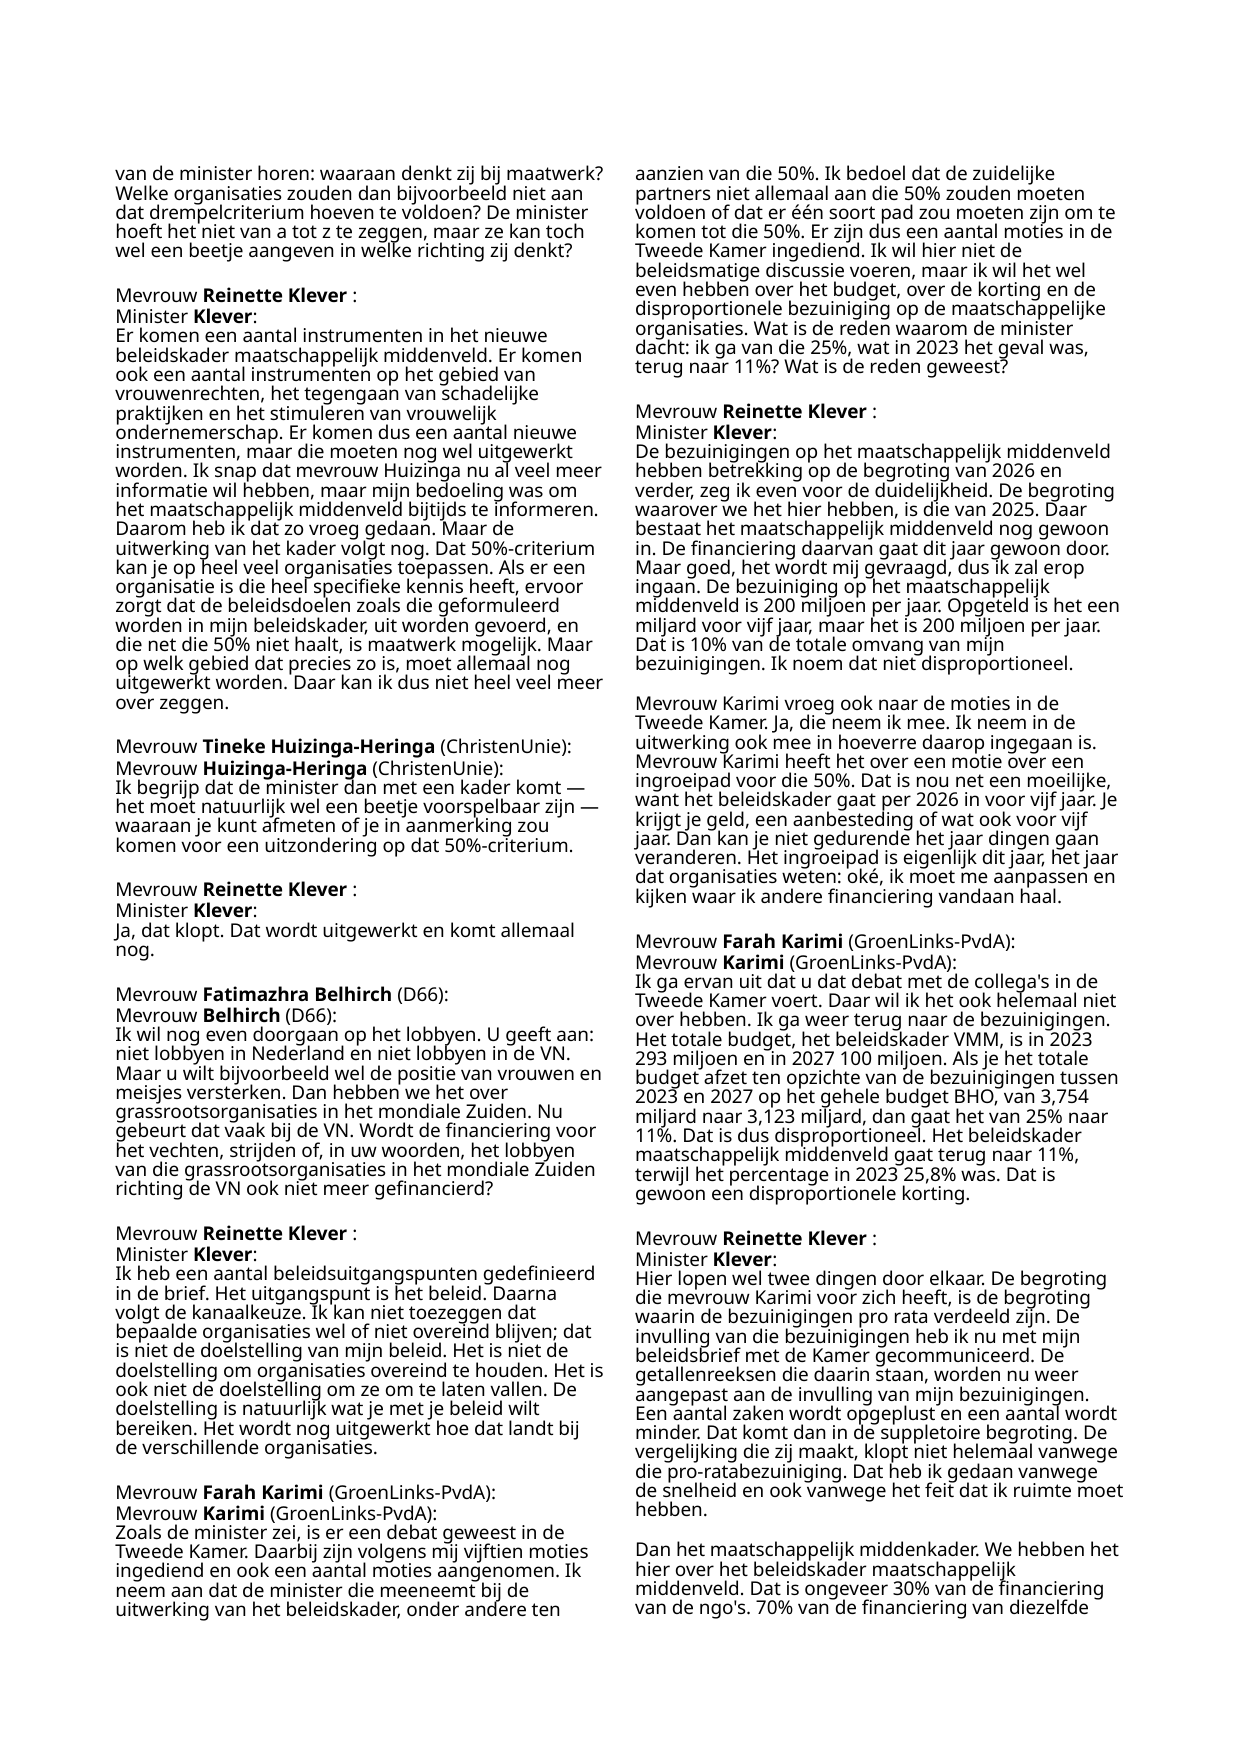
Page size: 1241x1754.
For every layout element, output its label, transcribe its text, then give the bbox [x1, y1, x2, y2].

text Mevrouw Farah Karimi (GroenLinks-PvdA): [635, 928, 1125, 954]
text Mevrouw Reinette Klever : [115, 877, 605, 902]
text Er komen een aantal instrumenten in het nieuwe beleidskader maatschappelijk middenveld. Er komen ook een aantal instrumenten op het gebied van vrouwenrechten, het tegengaan van schadelijke praktijken en het stimuleren van vrouwelijk ondernemerschap. Er komen dus een aantal nieuwe instrumenten, maar die moeten nog wel uitgewerkt worden. Ik snap dat mevrouw Huizinga nu al veel meer informatie wil hebben, maar mijn bedoeling was om het maatschappelijk middenveld bijtijds te informeren. Daarom heb ik dat zo vroeg gedaan. Maar de uitwerking van het kader volgt nog. Dat 50%-criterium kan je op heel veel organisaties toepassen. Als er een organisatie is die heel specifieke kennis heeft, ervoor zorgt dat de beleidsdoelen zoals die geformuleerd worden in mijn beleidskader, uit worden gevoerd, en die net die 50% niet haalt, is maatwerk mogelijk. Maar op welk gebied dat precies zo is, moet allemaal nog uitgewerkt worden. Daar kan ik dus niet heel veel meer over zeggen. [115, 327, 605, 713]
text Ik begrijp dat de minister dan met een kader komt — het moet natuurlijk wel een beetje voorspelbaar zijn — waaraan je kunt afmeten of je in aanmerking zou komen voor een uitzondering op dat 50%-criterium. [115, 779, 605, 856]
text Mevrouw Reinette Klever : [635, 1225, 1125, 1251]
text De bezuinigingen op het maatschappelijk middenveld hebben betrekking op de begroting van 2026 en verder, zeg ik even voor de duidelijkheid. De begroting waarover we het hier hebben, is die van 2025. Daar bestaat het maatschappelijk middenveld nog gewoon in. De financiering daarvan gaat dit jaar gewoon door. Maar goed, het wordt mij gevraagd, dus ik zal erop ingaan. De bezuiniging op het maatschappelijk middenveld is 200 miljoen per jaar. Opgeteld is het een miljard voor vijf jaar, maar het is 200 miljoen per jaar. Dat is 10% van de totale omvang van mijn bezuinigingen. Ik noem dat niet disproportioneel. [635, 443, 1125, 674]
text Mevrouw Fatimazhra Belhirch (D66): [115, 981, 605, 1007]
text aanzien van die 50%. Ik bedoel dat de zuidelijke partners niet allemaal aan die 50% zouden moeten voldoen of dat er één soort pad zou moeten zijn om te komen tot die 50%. Er zijn dus een aantal moties in de Tweede Kamer ingediend. Ik wil hier niet de beleidsmatige discussie voeren, maar ik wil het wel even hebben over het budget, over de korting en de disproportionele bezuiniging op de maatschappelijke organisaties. Wat is de reden waarom de minister dacht: ik ga van die 25%, wat in 2023 het geval was, terug naar 11%? Wat is de reden geweest? [635, 165, 1125, 377]
text Mevrouw Reinette Klever : [635, 398, 1125, 424]
text Minister Klever: [635, 424, 1125, 443]
text Mevrouw Tineke Huizinga-Heringa (ChristenUnie): [115, 734, 605, 759]
text Hier lopen wel twee dingen door elkaar. De begroting die mevrouw Karimi voor zich heeft, is de begroting waarin de bezuinigingen pro rata verdeeld zijn. De invulling van die bezuinigingen heb ik nu met mijn beleidsbrief met de Kamer gecommuniceerd. De getallenreeksen die daarin staan, worden nu weer aangepast aan de invulling van mijn bezuinigingen. Een aantal zaken wordt opgeplust en een aantal wordt minder. Dat komt dan in de suppletoire begroting. De vergelijking die zij maakt, klopt niet helemaal vanwege die pro-ratabezuiniging. Dat heb ik gedaan vanwege de snelheid en ook vanwege het feit dat ik ruimte moet hebben. [635, 1270, 1125, 1521]
text Mevrouw Reinette Klever : [115, 1220, 605, 1246]
text Minister Klever: [635, 1251, 1125, 1270]
text Ik heb een aantal beleidsuitgangspunten gedefinieerd in de brief. Het uitgangspunt is het beleid. Daarna volgt de kanaalkeuze. Ik kan niet toezeggen dat bepaalde organisaties wel of niet overeind blijven; dat is niet de doelstelling van mijn beleid. Het is niet de doelstelling om organisaties overeind te houden. Het is ook niet de doelstelling om ze om te laten vallen. De doelstelling is natuurlijk wat je met je beleid wilt bereiken. Het wordt nog uitgewerkt hoe dat landt bij de verschillende organisaties. [115, 1265, 605, 1458]
text Mevrouw Karimi (GroenLinks-PvdA): [635, 954, 1125, 973]
text Mevrouw Belhirch (D66): [115, 1007, 605, 1026]
text Minister Klever: [115, 902, 605, 922]
text Dan het maatschappelijk middenkader. We hebben het hier over het beleidskader maatschappelijk middenveld. Dat is ongeveer 30% van de financiering van de ngo's. 70% van de financiering van diezelfde [635, 1541, 1125, 1618]
text Zoals de minister zei, is er een debat geweest in de Tweede Kamer. Daarbij zijn volgens mij vijftien moties ingediend en ook een aantal moties aangenomen. Ik neem aan dat de minister die meeneemt bij de uitwerking van het beleidskader, onder andere ten [115, 1524, 605, 1620]
text Mevrouw Huizinga-Heringa (ChristenUnie): [115, 759, 605, 779]
text Ik wil nog even doorgaan op het lobbyen. U geeft aan: niet lobbyen in Nederland en niet lobbyen in de VN. Maar u wilt bijvoorbeeld wel de positie van vrouwen en meisjes versterken. Dan hebben we het over grassrootsorganisaties in het mondiale Zuiden. Nu gebeurt dat vaak bij de VN. Wordt de financiering voor het vechten, strijden of, in uw woorden, het lobbyen van die grassrootsorganisaties in het mondiale Zuiden richting de VN ook niet meer gefinancierd? [115, 1026, 605, 1199]
text Mevrouw Karimi vroeg ook naar de moties in de Tweede Kamer. Ja, die neem ik mee. Ik neem in de uitwerking ook mee in hoeverre daarop ingegaan is. Mevrouw Karimi heeft het over een motie over een ingroeipad voor die 50%. Dat is nou net een moeilijke, want het beleidskader gaat per 2026 in voor vijf jaar. Je krijgt je geld, een aanbesteding of wat ook voor vijf jaar. Dan kan je niet gedurende het jaar dingen gaan veranderen. Het ingroeipad is eigenlijk dit jaar, het jaar dat organisaties weten: oké, ik moet me aanpassen en kijken waar ik andere financiering vandaan haal. [635, 695, 1125, 907]
text Mevrouw Reinette Klever : [115, 282, 605, 308]
text Mevrouw Karimi (GroenLinks-PvdA): [115, 1504, 605, 1524]
text Ja, dat klopt. Dat wordt uitgewerkt en komt allemaal nog. [115, 922, 605, 960]
text Mevrouw Farah Karimi (GroenLinks-PvdA): [115, 1479, 605, 1504]
text van de minister horen: waaraan denkt zij bij maatwerk? Welke organisaties zouden dan bijvoorbeeld niet aan dat drempelcriterium hoeven te voldoen? De minister hoeft het niet van a tot z te zeggen, maar ze kan toch wel een beetje aangeven in welke richting zij denkt? [115, 165, 605, 262]
text Minister Klever: [115, 308, 605, 327]
text Minister Klever: [115, 1246, 605, 1265]
text Ik ga ervan uit dat u dat debat met de collega's in de Tweede Kamer voert. Daar wil ik het ook helemaal niet over hebben. Ik ga weer terug naar de bezuinigingen. Het totale budget, het beleidskader VMM, is in 2023 293 miljoen en in 2027 100 miljoen. Als je het totale budget afzet ten opzichte van de bezuinigingen tussen 2023 en 2027 op het gehele budget BHO, van 3,754 miljard naar 3,123 miljard, dan gaat het van 25% naar 11%. Dat is dus disproportioneel. Het beleidskader maatschappelijk middenveld gaat terug naar 11%, terwijl het percentage in 2023 25,8% was. Dat is gewoon een disproportionele korting. [635, 973, 1125, 1204]
